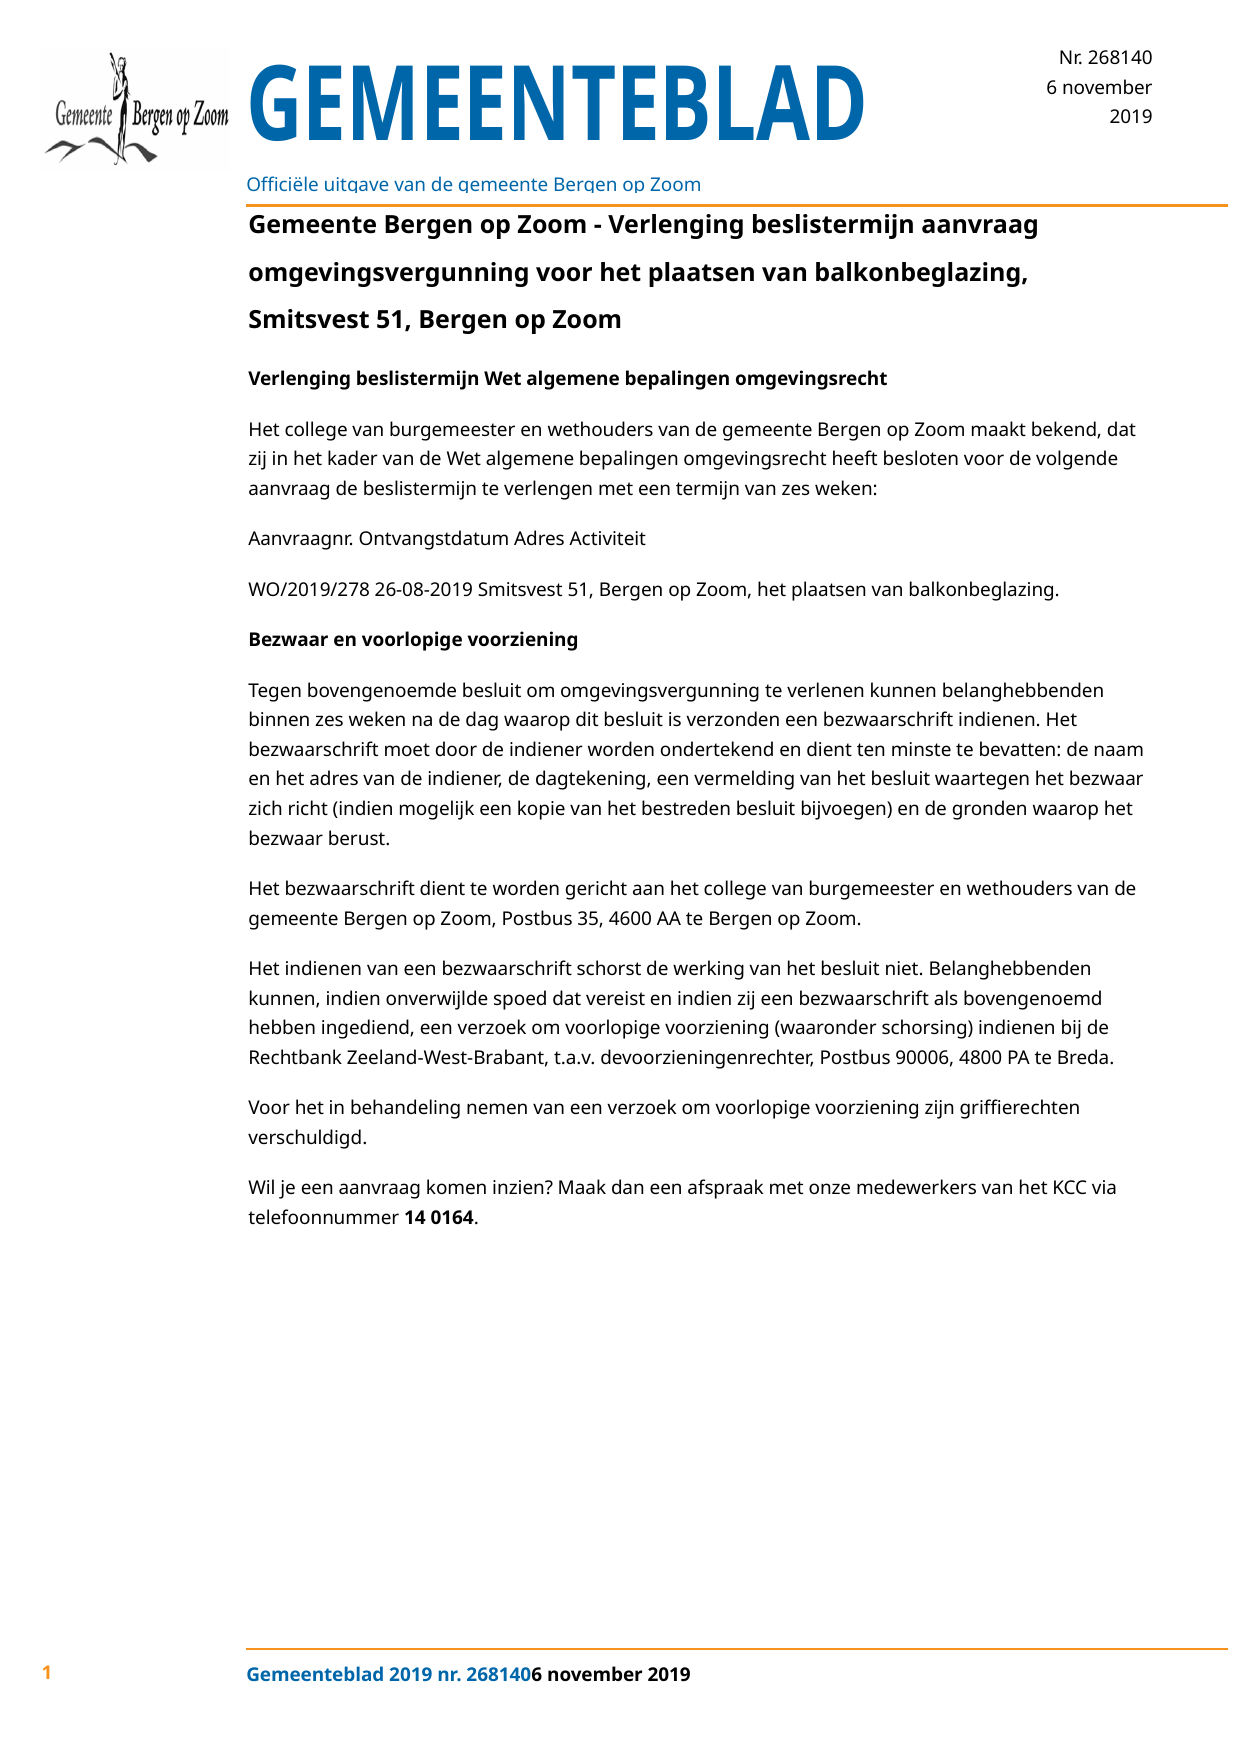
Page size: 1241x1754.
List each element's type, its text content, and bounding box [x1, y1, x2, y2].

text Gemeente Bergen op Zoom - Verlenging beslistermijn aanvraag omgevingsvergunning voor het plaatsen van balkonbeglazing, Smitsvest 51, Bergen op Zoom [248, 207, 1152, 336]
text Het college van burgemeester en wethouders van de gemeente Bergen op Zoom maakt bekend, dat zij in het kader van de Wet algemene bepalingen omgevingsrecht heeft besloten voor de volgende aanvraag de beslistermijn te verlengen met een termijn van zes weken: [248, 416, 1152, 501]
picture [41, 47, 231, 172]
text Aanvraagnr. Ontvangstdatum Adres Activiteit [248, 526, 1152, 551]
text Voor het in behandeling nemen van een verzoek om voorlopige voorziening zijn griffierechten verschuldigd. [248, 1094, 1152, 1149]
text Verlenging beslistermijn Wet algemene bepalingen omgevingsrecht [248, 366, 1152, 391]
text Tegen bovengenoemde besluit om omgevingsvergunning te verlenen kunnen belanghebbenden binnen zes weken na de dag waarop dit besluit is verzonden een bezwaarschrift indienen. Het bezwaarschrift moet door de indiener worden ondertekend en dient ten minste te bevatten: de naam en het adres van de indiener, de dagtekening, een vermelding van het besluit waartegen het bezwaar zich richt (indien mogelijk een kopie van het bestreden besluit bijvoegen) en de gronden waarop het bezwaar berust. [248, 677, 1152, 850]
text Het indienen van een bezwaarschrift schorst de werking van het besluit niet. Belanghebbenden kunnen, indien onverwijlde spoed dat vereist en indien zij een bezwaarschrift als bovengenoemd hebben ingediend, een verzoek om voorlopige voorziening (waaronder schorsing) indienen bij de Rechtbank Zeeland-West-Brabant, t.a.v. devoorzieningenrechter, Postbus 90006, 4800 PA te Breda. [248, 955, 1152, 1069]
text Het bezwaarschrift dient te worden gericht aan het college van burgemeester en wethouders van de gemeente Bergen op Zoom, Postbus 35, 4600 AA te Bergen op Zoom. [248, 875, 1152, 930]
text Bezwaar en voorlopige voorziening [248, 626, 1152, 652]
text WO/2019/278 26-08-2019 Smitsvest 51, Bergen op Zoom, het plaatsen van balkonbeglazing. [248, 576, 1152, 602]
text Wil je een aanvraag komen inzien? Maak dan een afspraak met onze medewerkers van het KCC via telefoonnummer 14 0164. [248, 1174, 1152, 1229]
